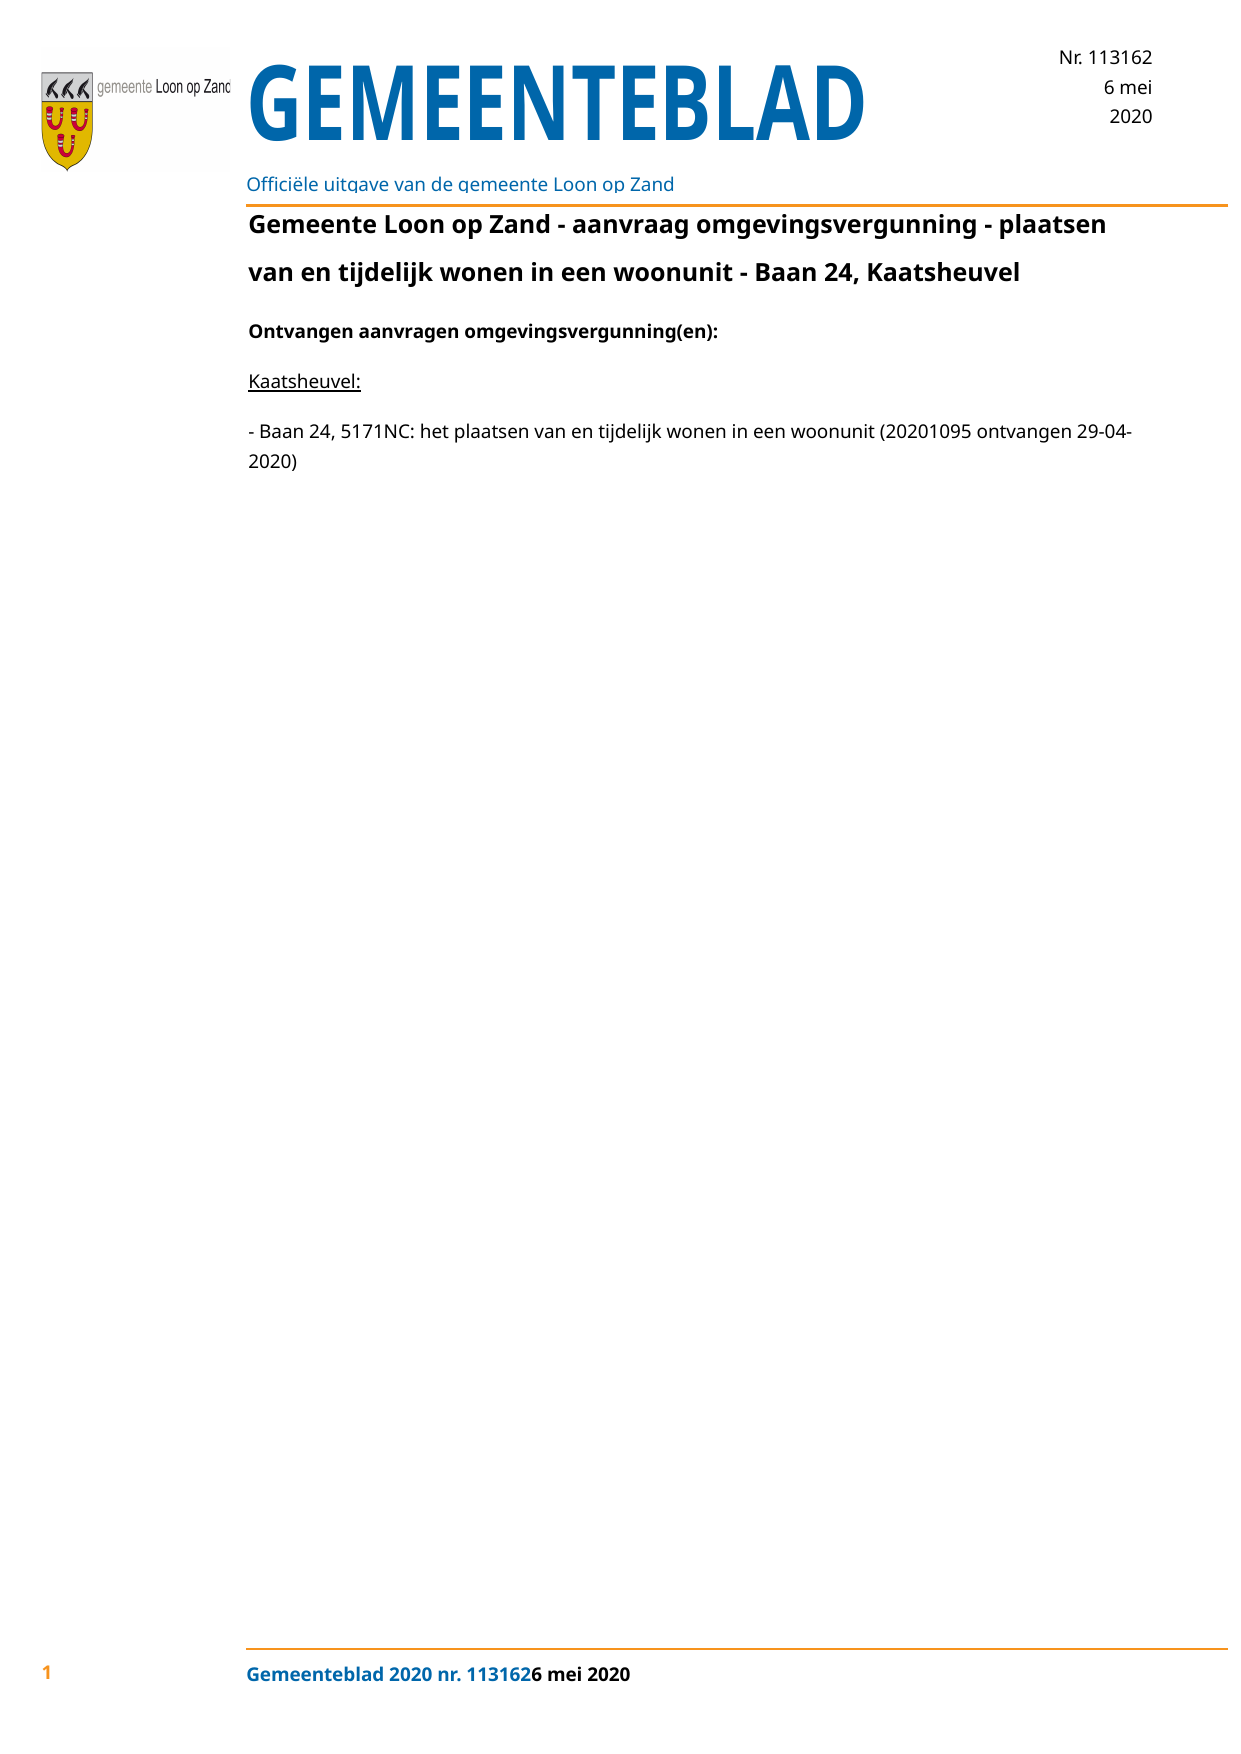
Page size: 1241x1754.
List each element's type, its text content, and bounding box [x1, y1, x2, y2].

text Gemeente Loon op Zand - aanvraag omgevingsvergunning - plaatsen van en tijdelijk wonen in een woonunit - Baan 24, Kaatsheuvel [248, 207, 1152, 288]
text - Baan 24, 5171NC: het plaatsen van en tijdelijk wonen in een woonunit (20201095 ontvangen 29-04-2020) [248, 419, 1152, 474]
picture [41, 47, 231, 172]
text Kaatsheuvel: [248, 368, 1152, 394]
text Ontvangen aanvragen omgevingsvergunning(en): [248, 318, 1152, 344]
